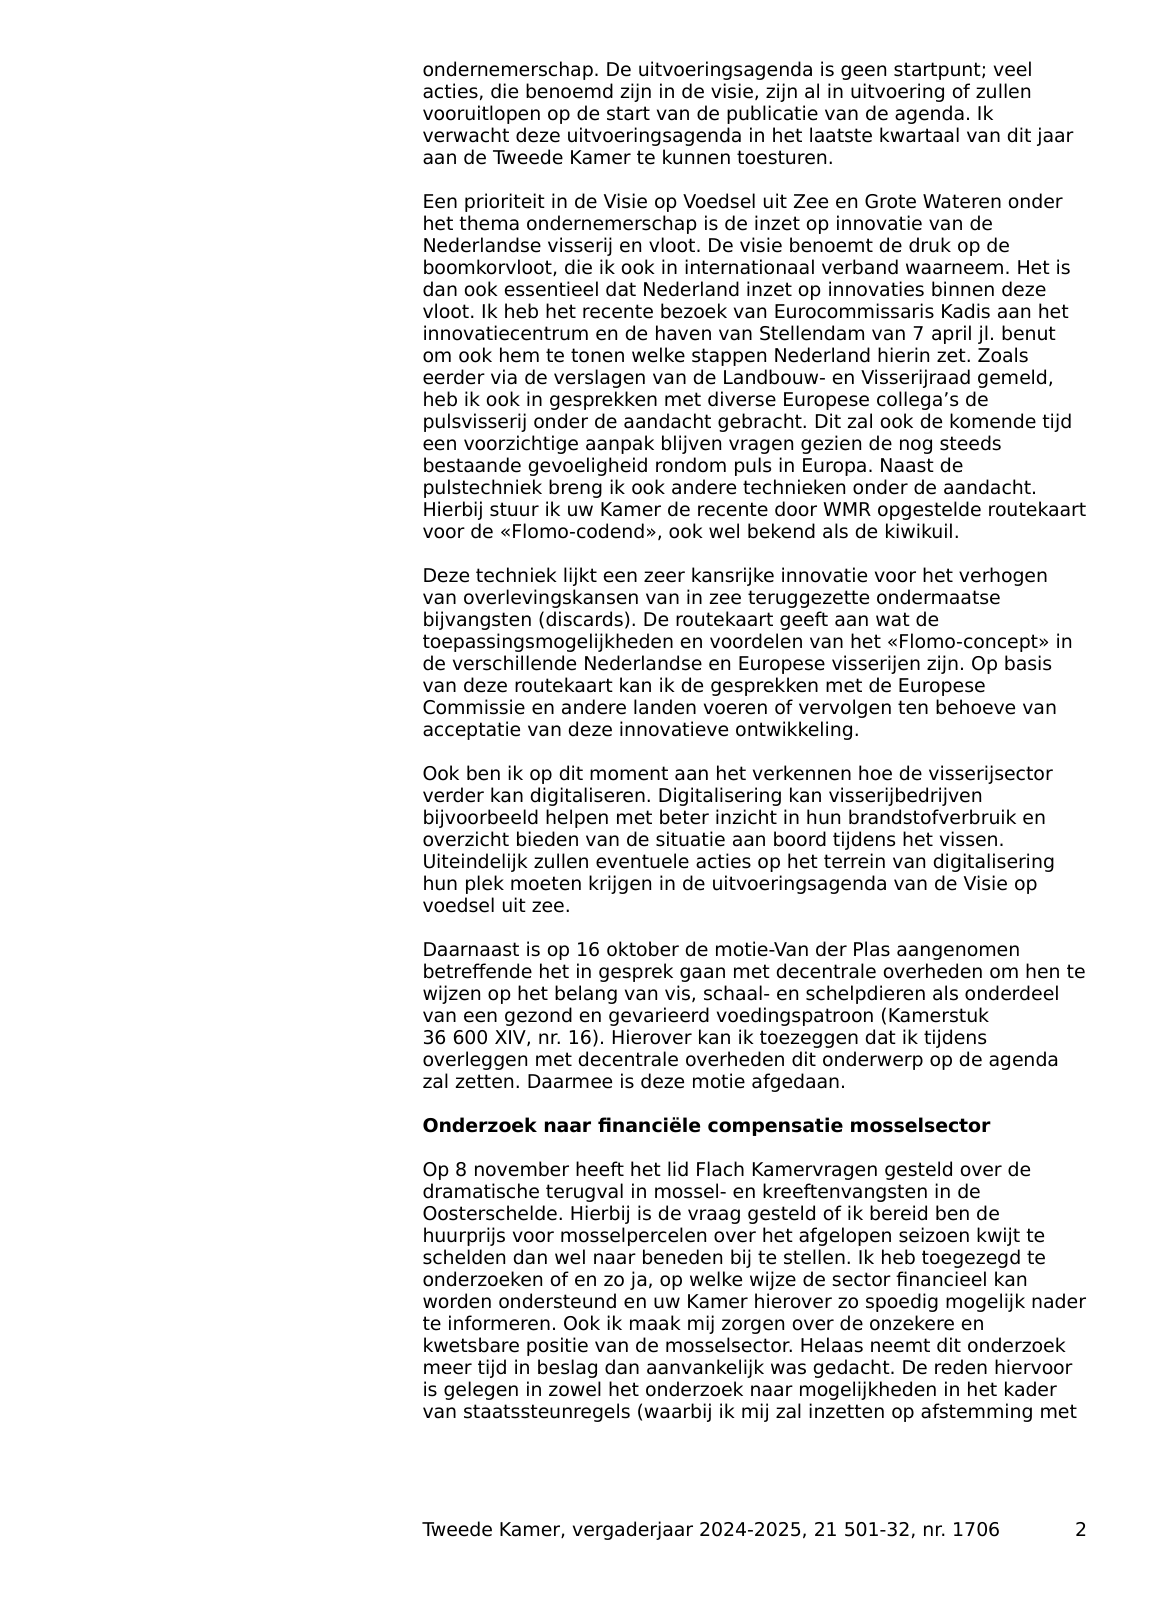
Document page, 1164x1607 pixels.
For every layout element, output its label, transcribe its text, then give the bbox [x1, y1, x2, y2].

text Ook ben ik op dit moment aan het verkennen hoe de visserijsector verder kan digitaliseren. Digitalisering kan visserijbedrijven bijvoorbeeld helpen met beter inzicht in hun brandstofverbruik en overzicht bieden van de situatie aan boord tijdens het vissen. Uiteindelijk zullen eventuele acties op het terrein van digitalisering hun plek moeten krijgen in de uitvoeringsagenda van de Visie op voedsel uit zee. [422, 763, 1087, 917]
text Deze techniek lijkt een zeer kansrijke innovatie voor het verhogen van overlevingskansen van in zee teruggezette ondermaatse bijvangsten (discards). De routekaart geeft aan wat de toepassingsmogelijkheden en voordelen van het «Flomo-concept» in de verschillende Nederlandse en Europese visserijen zijn. Op basis van deze routekaart kan ik de gesprekken met de Europese Commissie en andere landen voeren of vervolgen ten behoeve van acceptatie van deze innovatieve ontwikkeling. [422, 565, 1087, 741]
text Daarnaast is op 16 oktober de motie-Van der Plas aangenomen betreffende het in gesprek gaan met decentrale overheden om hen te wijzen op het belang van vis, schaal- en schelpdieren als onderdeel van een gezond en gevarieerd voedingspatroon (Kamerstuk 36 600 XIV, nr. 16). Hierover kan ik toezeggen dat ik tijdens overleggen met decentrale overheden dit onderwerp op de agenda zal zetten. Daarmee is deze motie afgedaan. [422, 939, 1087, 1093]
text Op 8 november heeft het lid Flach Kamervragen gesteld over de dramatische terugval in mossel- en kreeftenvangsten in de Oosterschelde. Hierbij is de vraag gesteld of ik bereid ben de huurprijs voor mosselpercelen over het afgelopen seizoen kwijt te schelden dan wel naar beneden bij te stellen. Ik heb toegezegd te onderzoeken of en zo ja, op welke wijze de sector financieel kan worden ondersteund en uw Kamer hierover zo spoedig mogelijk nader te informeren. Ook ik maak mij zorgen over de onzekere en kwetsbare positie van de mosselsector. Helaas neemt dit onderzoek meer tijd in beslag dan aanvankelijk was gedacht. De reden hiervoor is gelegen in zowel het onderzoek naar mogelijkheden in het kader van staatssteunregels (waarbij ik mij zal inzetten op afstemming met [422, 1159, 1087, 1423]
text ondernemerschap. De uitvoeringsagenda is geen startpunt; veel acties, die benoemd zijn in de visie, zijn al in uitvoering of zullen vooruitlopen op de start van de publicatie van de agenda. Ik verwacht deze uitvoeringsagenda in het laatste kwartaal van dit jaar aan de Tweede Kamer te kunnen toesturen. [422, 59, 1087, 169]
text Een prioriteit in de Visie op Voedsel uit Zee en Grote Wateren onder het thema ondernemerschap is de inzet op innovatie van de Nederlandse visserij en vloot. De visie benoemt de druk op de boomkorvloot, die ik ook in internationaal verband waarneem. Het is dan ook essentieel dat Nederland inzet op innovaties binnen deze vloot. Ik heb het recente bezoek van Eurocommissaris Kadis aan het innovatiecentrum en de haven van Stellendam van 7 april jl. benut om ook hem te tonen welke stappen Nederland hierin zet. Zoals eerder via de verslagen van de Landbouw- en Visserijraad gemeld, heb ik ook in gesprekken met diverse Europese collega’s de pulsvisserij onder de aandacht gebracht. Dit zal ook de komende tijd een voorzichtige aanpak blijven vragen gezien de nog steeds bestaande gevoeligheid rondom puls in Europa. Naast de pulstechniek breng ik ook andere technieken onder de aandacht. Hierbij stuur ik uw Kamer de recente door WMR opgestelde routekaart voor de «Flomo-codend», ook wel bekend als de kiwikuil. [422, 191, 1087, 543]
subtitle Onderzoek naar financiële compensatie mosselsector [422, 1115, 1087, 1137]
